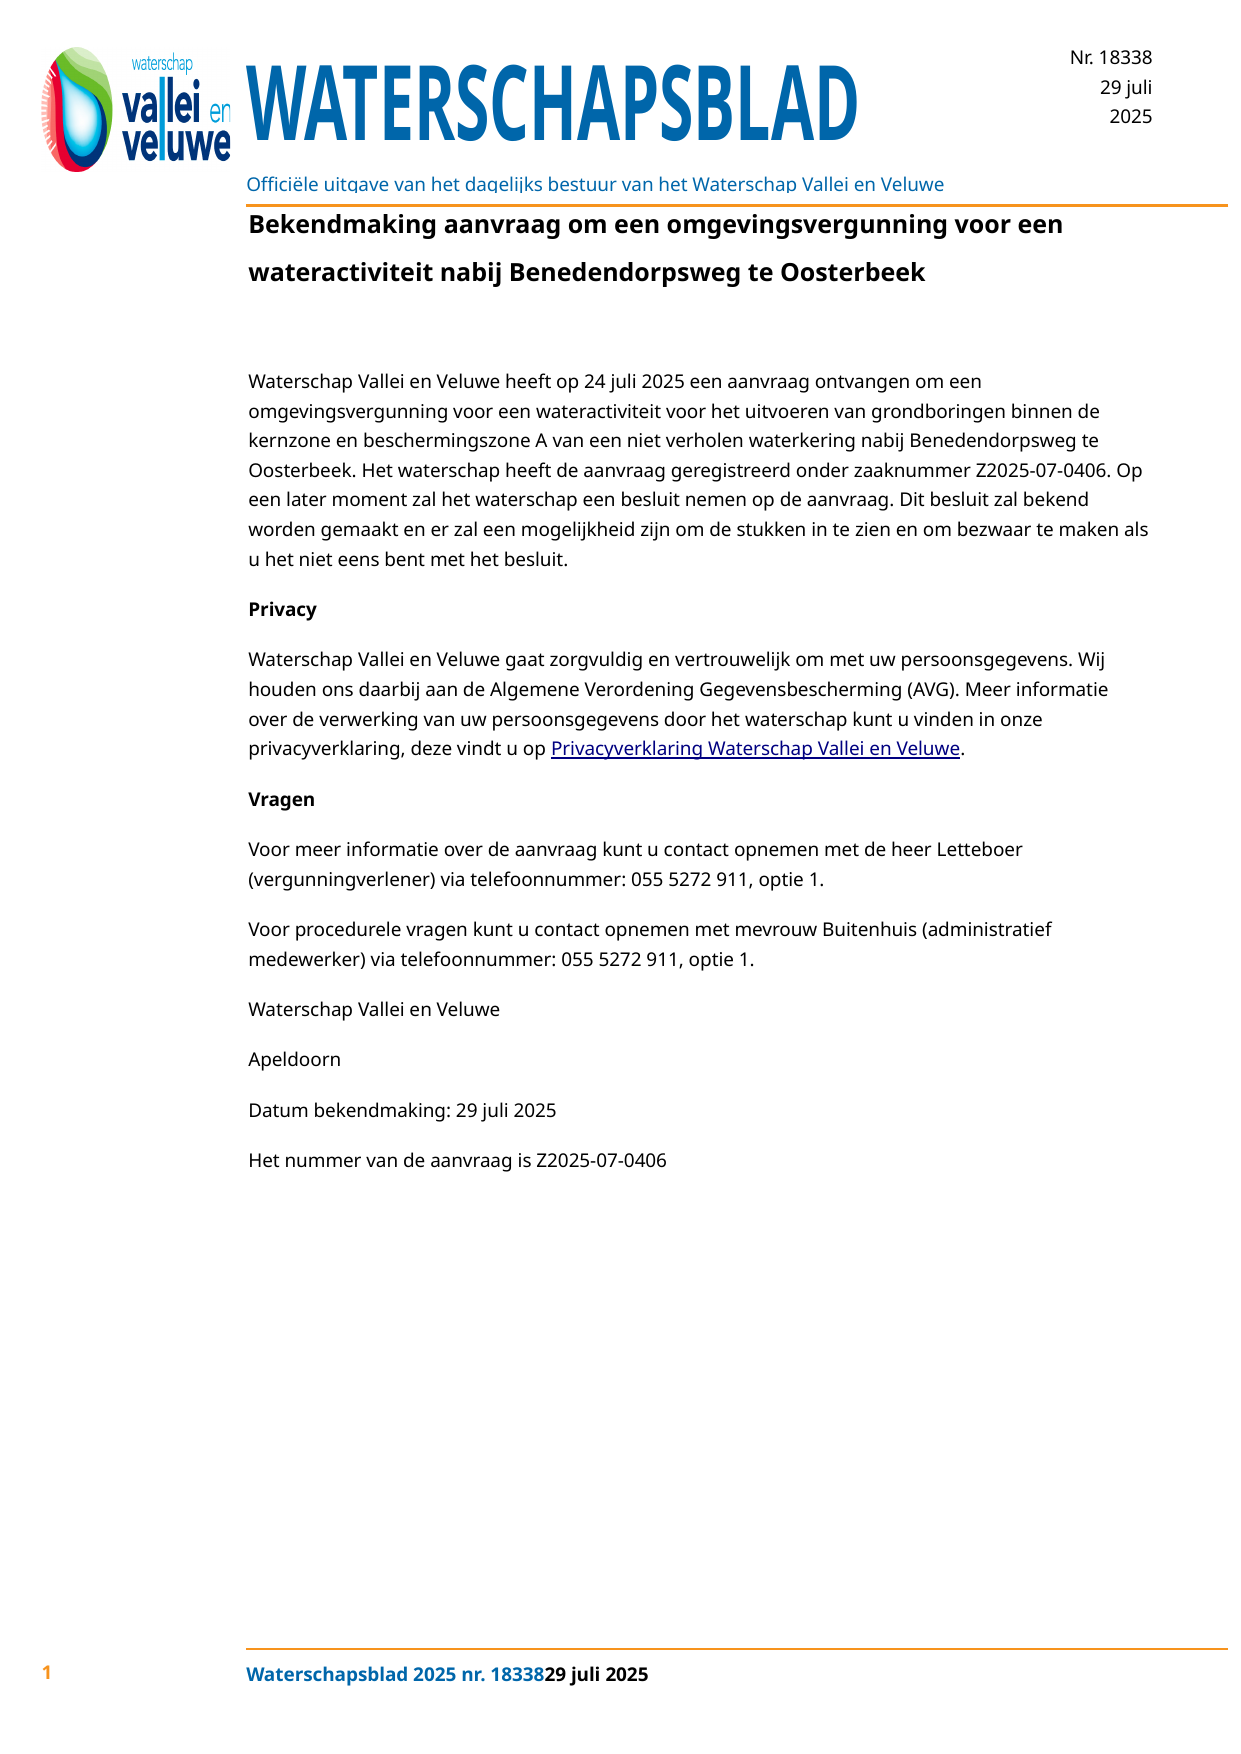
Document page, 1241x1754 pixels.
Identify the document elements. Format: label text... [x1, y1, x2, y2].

text Waterschap Vallei en Veluwe [248, 996, 1152, 1022]
text Waterschap Vallei en Veluwe heeft op 24 juli 2025 een aanvraag ontvangen om een omgevingsvergunning voor een wateractiviteit voor het uitvoeren van grondboringen binnen de kernzone en beschermingszone A van een niet verholen waterkering nabij Benedendorpsweg te Oosterbeek. Het waterschap heeft de aanvraag geregistreerd onder zaaknummer Z2025-07-0406. Op een later moment zal het waterschap een besluit nemen op de aanvraag. Dit besluit zal bekend worden gemaakt en er zal een mogelijkheid zijn om de stukken in te zien en om bezwaar te maken als u het niet eens bent met het besluit. [248, 368, 1152, 572]
text Apeldoorn [248, 1047, 1152, 1072]
text Privacy [248, 596, 1152, 622]
text Voor procedurele vragen kunt u contact opnemen met mevrouw Buitenhuis (administratief medewerker) via telefoonnummer: 055 5272 911, optie 1. [248, 916, 1152, 972]
picture [41, 47, 231, 172]
text Waterschap Vallei en Veluwe gaat zorgvuldig en vertrouwelijk om met uw persoonsgegevens. Wij houden ons daarbij aan de Algemene Verordening Gegevensbescherming (AVG). Meer informatie over de verwerking van uw persoonsgegevens door het waterschap kunt u vinden in onze privacyverklaring, deze vindt u op Privacyverklaring Waterschap Vallei en Veluwe. [248, 647, 1152, 761]
text Het nummer van de aanvraag is Z2025-07-0406 [248, 1147, 1152, 1173]
text Datum bekendmaking: 29 juli 2025 [248, 1097, 1152, 1123]
text Bekendmaking aanvraag om een omgevingsvergunning voor een wateractiviteit nabij Benedendorpsweg te Oosterbeek [248, 207, 1152, 288]
text Vragen [248, 786, 1152, 812]
text Voor meer informatie over de aanvraag kunt u contact opnemen met de heer Letteboer (vergunningverlener) via telefoonnummer: 055 5272 911, optie 1. [248, 836, 1152, 892]
